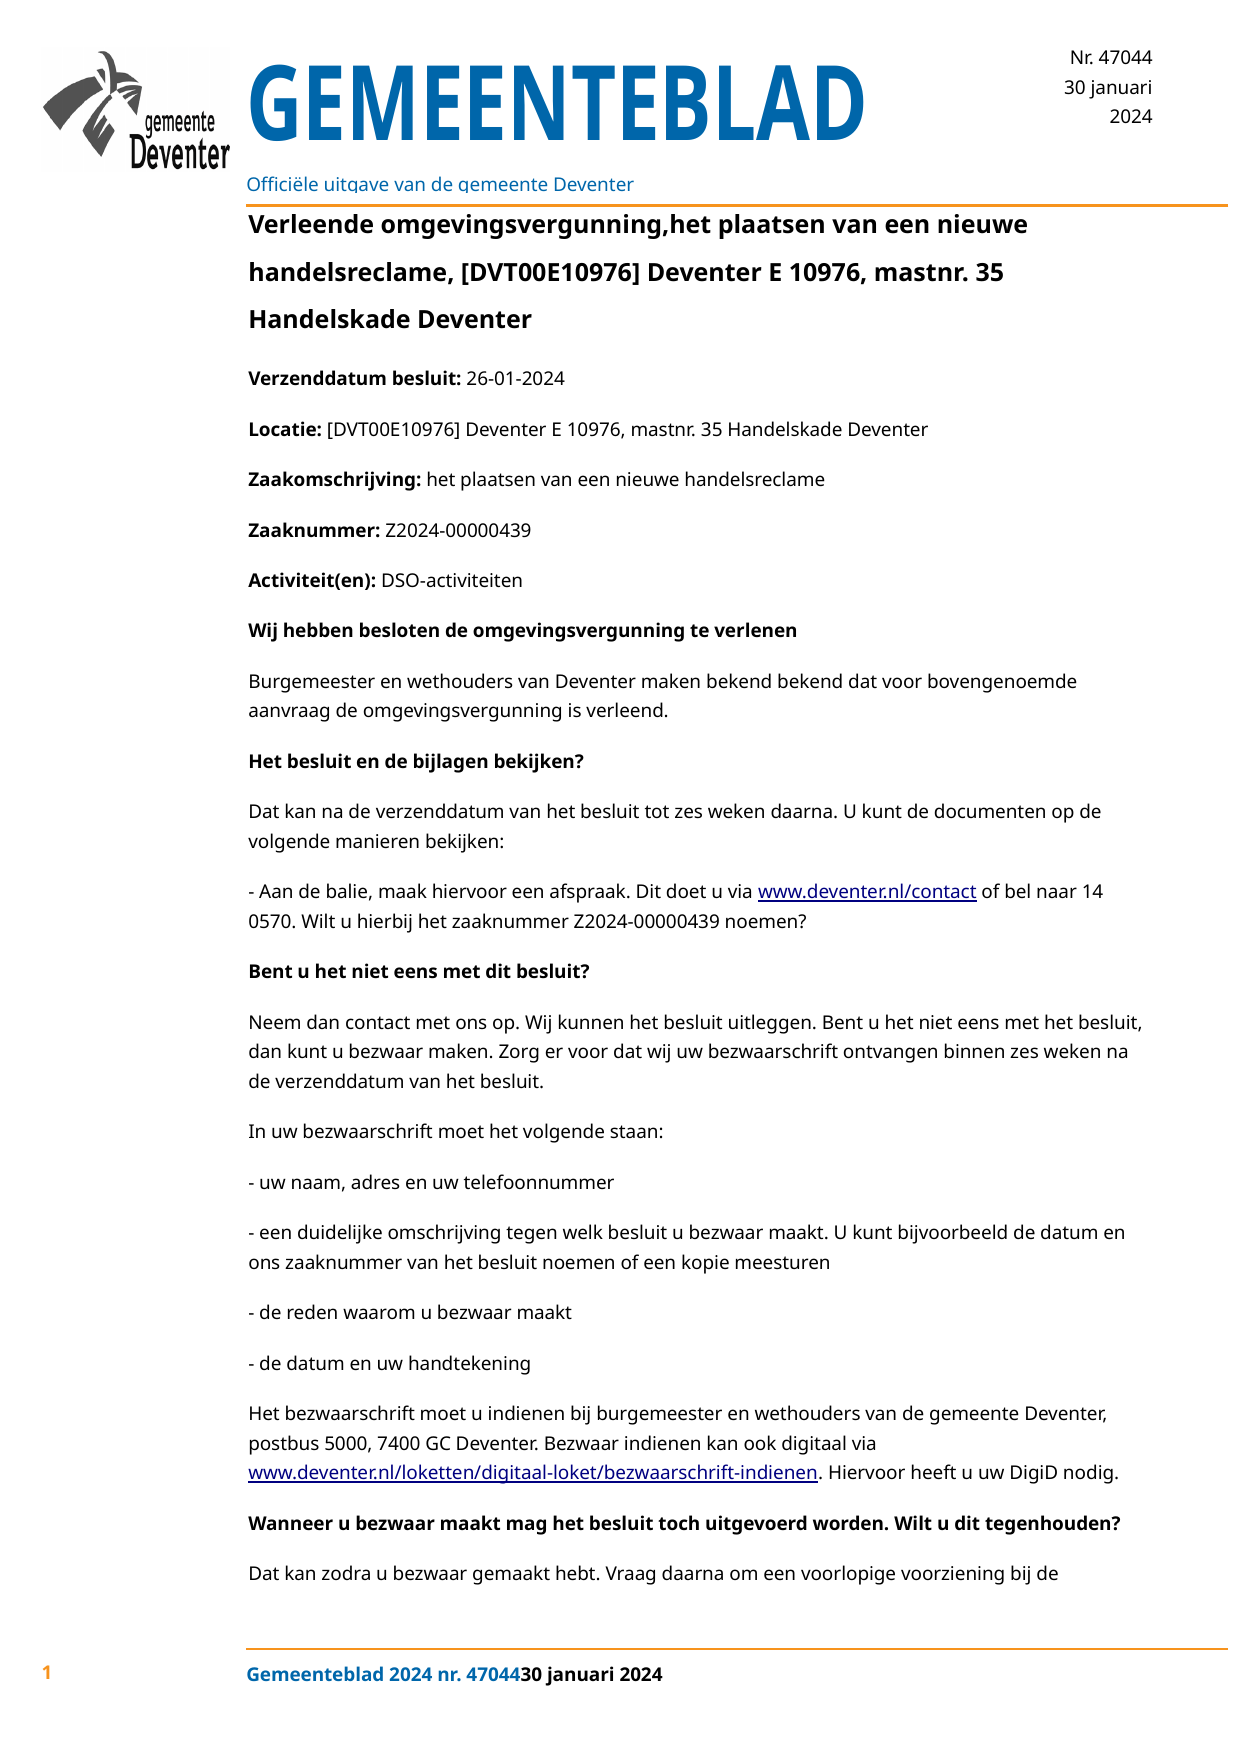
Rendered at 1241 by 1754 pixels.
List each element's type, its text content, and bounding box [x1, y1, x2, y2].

text Bent u het niet eens met dit besluit? [248, 958, 1152, 984]
text Wij hebben besloten de omgevingsvergunning te verlenen [248, 618, 1152, 643]
text Burgemeester en wethouders van Deventer maken bekend bekend dat voor bovengenoemde aanvraag de omgevingsvergunning is verleend. [248, 668, 1152, 723]
text Het besluit en de bijlagen bekijken? [248, 748, 1152, 774]
picture [41, 47, 231, 172]
text Wanneer u bezwaar maakt mag het besluit toch uitgevoerd worden. Wilt u dit tegenhouden? [248, 1510, 1152, 1535]
text Zaaknummer: Z2024-00000439 [248, 517, 1152, 542]
text - de reden waarom u bezwaar maakt [248, 1299, 1152, 1325]
text Locatie: [DVT00E10976] Deventer E 10976, mastnr. 35 Handelskade Deventer [248, 416, 1152, 442]
text Activiteit(en): DSO-activiteiten [248, 567, 1152, 593]
text Zaakomschrijving: het plaatsen van een nieuwe handelsreclame [248, 466, 1152, 492]
text Dat kan na de verzenddatum van het besluit tot zes weken daarna. U kunt de documenten op de volgende manieren bekijken: [248, 798, 1152, 854]
text - de datum en uw handtekening [248, 1350, 1152, 1375]
text In uw bezwaarschrift moet het volgende staan: [248, 1118, 1152, 1144]
text Neem dan contact met ons op. Wij kunnen het besluit uitleggen. Bent u het niet eens met het besluit, dan kunt u bezwaar maken. Zorg er voor dat wij uw bezwaarschrift ontvangen binnen zes weken na de verzenddatum van het besluit. [248, 1009, 1152, 1094]
text - uw naam, adres en uw telefoonnummer [248, 1169, 1152, 1194]
text Dat kan zodra u bezwaar gemaakt hebt. Vraag daarna om een voorlopige voorziening bij de [248, 1560, 1152, 1586]
text - een duidelijke omschrijving tegen welk besluit u bezwaar maakt. U kunt bijvoorbeeld de datum en ons zaaknummer van het besluit noemen of een kopie meesturen [248, 1219, 1152, 1274]
text Verleende omgevingsvergunning,het plaatsen van een nieuwe handelsreclame, [DVT00E10976] Deventer E 10976, mastnr. 35 Handelskade Deventer [248, 207, 1152, 336]
text Het bezwaarschrift moet u indienen bij burgemeester en wethouders van de gemeente Deventer, postbus 5000, 7400 GC Deventer. Bezwaar indienen kan ook digitaal via www.deventer.nl/loketten/digitaal-loket/bezwaarschrift-indienen. Hiervoor heeft u uw DigiD nodig. [248, 1400, 1152, 1485]
text - Aan de balie, maak hiervoor een afspraak. Dit doet u via www.deventer.nl/contact of bel naar 14 0570. Wilt u hierbij het zaaknummer Z2024-00000439 noemen? [248, 878, 1152, 934]
text Verzenddatum besluit: 26-01-2024 [248, 366, 1152, 391]
